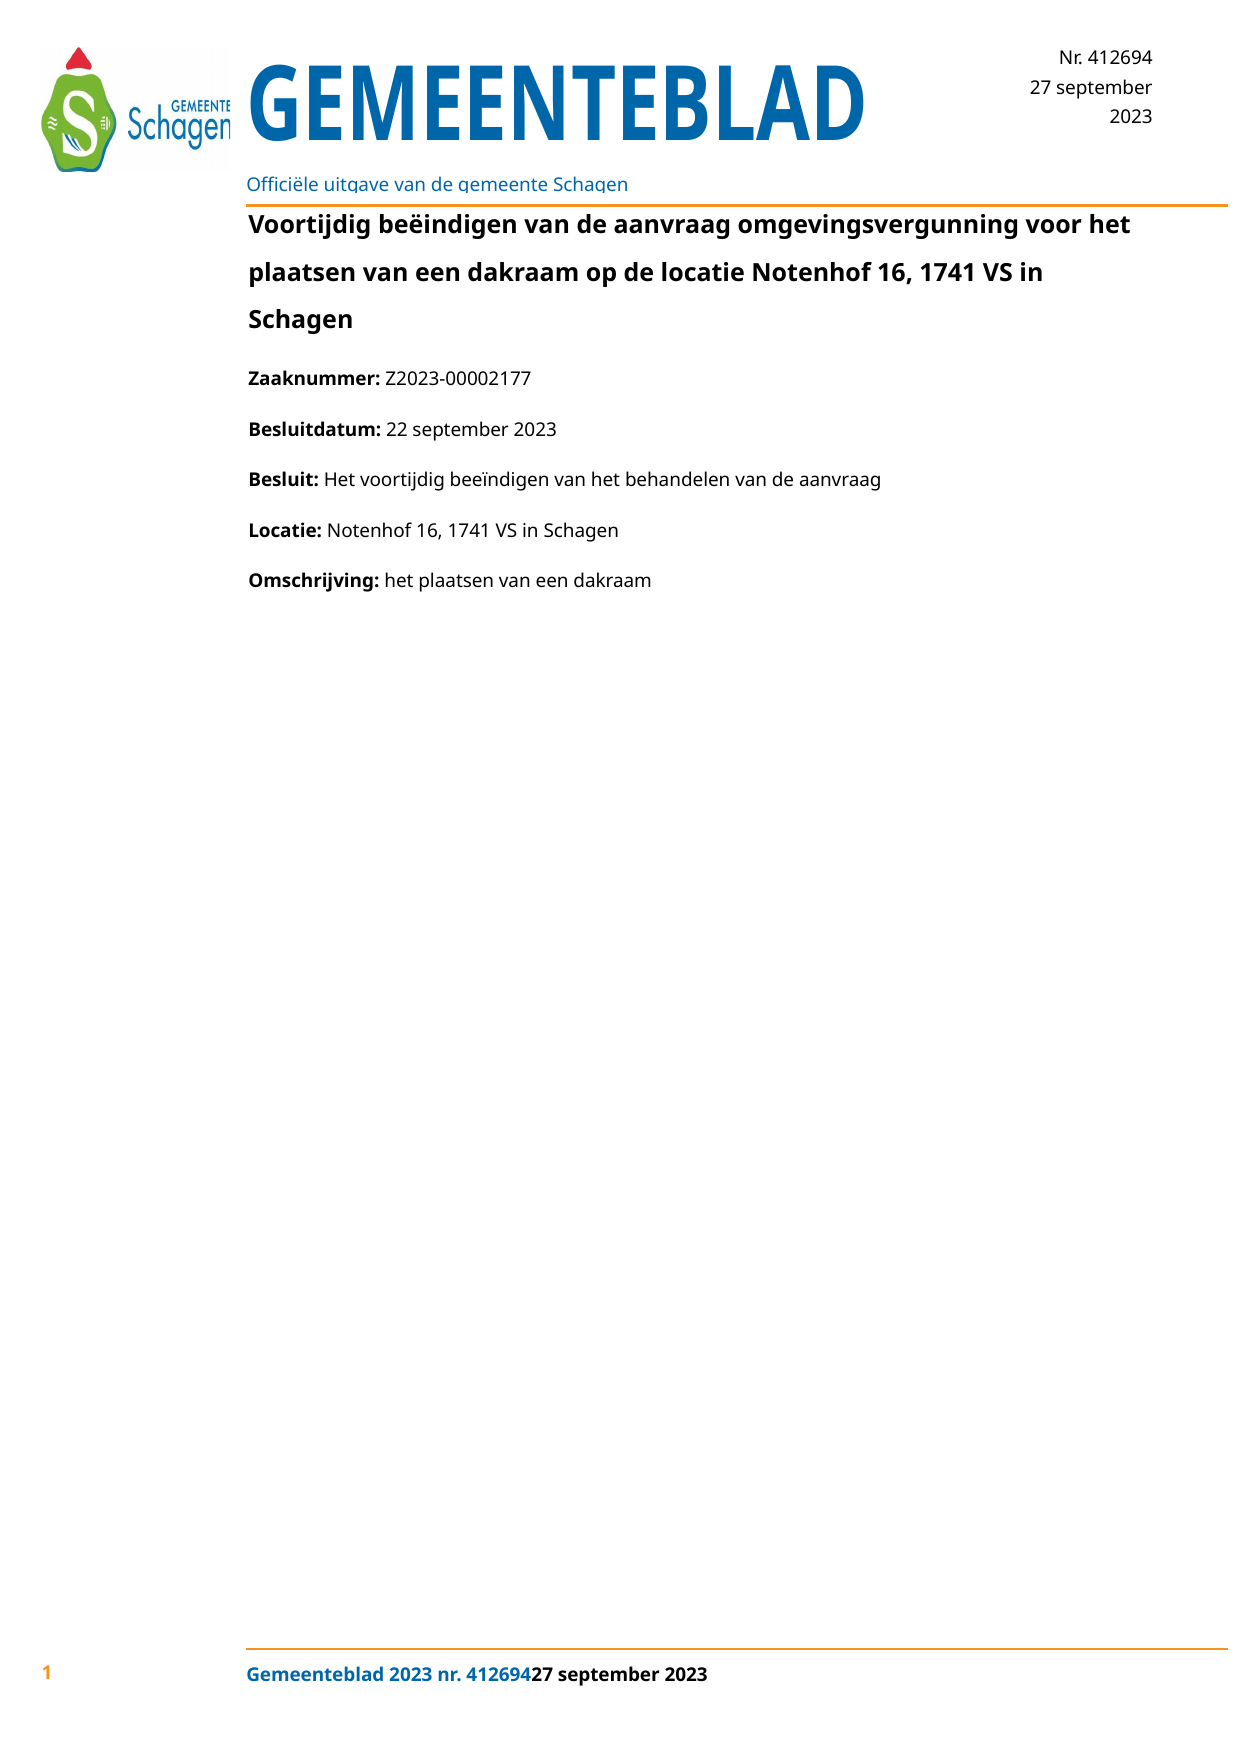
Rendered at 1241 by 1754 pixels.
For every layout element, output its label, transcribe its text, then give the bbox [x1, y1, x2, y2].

text Locatie: Notenhof 16, 1741 VS in Schagen [248, 517, 1152, 542]
text Omschrijving: het plaatsen van een dakraam [248, 567, 1152, 593]
text Besluitdatum: 22 september 2023 [248, 416, 1152, 442]
picture [41, 47, 231, 172]
text Zaaknummer: Z2023-00002177 [248, 366, 1152, 391]
text Voortijdig beëindigen van de aanvraag omgevingsvergunning voor het plaatsen van een dakraam op de locatie Notenhof 16, 1741 VS in Schagen [248, 207, 1152, 336]
text Besluit: Het voortijdig beeïndigen van het behandelen van de aanvraag [248, 466, 1152, 492]
